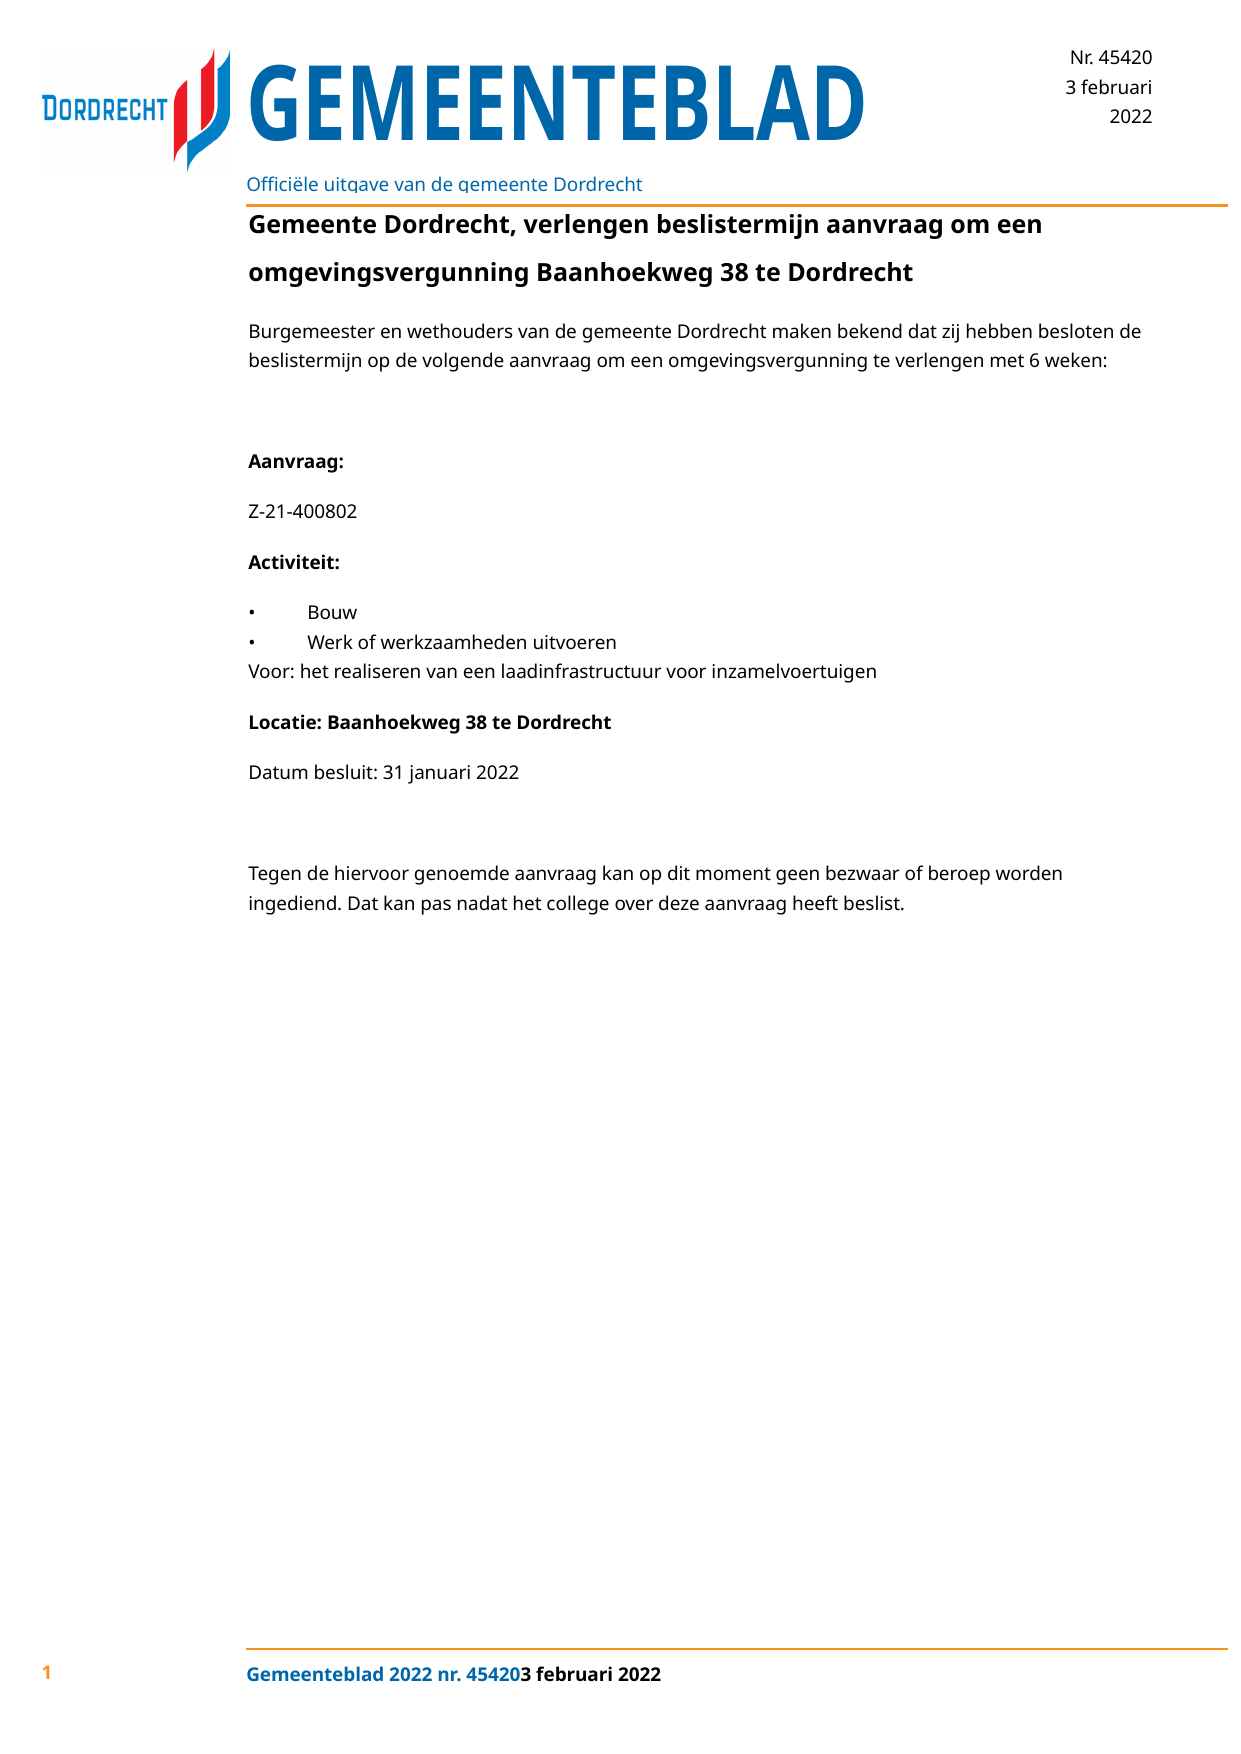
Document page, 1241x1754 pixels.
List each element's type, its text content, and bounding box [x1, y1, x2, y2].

picture [41, 47, 231, 172]
text Gemeente Dordrecht, verlengen beslistermijn aanvraag om een omgevingsvergunning Baanhoekweg 38 te Dordrecht [248, 207, 1152, 288]
text Voor: het realiseren van een laadinfrastructuur voor inzamelvoertuigen [248, 659, 1152, 684]
text Tegen de hiervoor genoemde aanvraag kan op dit moment geen bezwaar of beroep worden ingediend. Dat kan pas nadat het college over deze aanvraag heeft beslist. [248, 860, 1152, 916]
text Z-21-400802 [248, 499, 1152, 524]
text Activiteit: [248, 549, 1152, 575]
text Locatie: Baanhoekweg 38 te Dordrecht [248, 709, 1152, 735]
list Bouw [248, 599, 1152, 625]
list Werk of werkzaamheden uitvoeren [248, 629, 1152, 655]
text Aanvraag: [248, 448, 1152, 474]
text Burgemeester en wethouders van de gemeente Dordrecht maken bekend dat zij hebben besloten de beslistermijn op de volgende aanvraag om een omgevingsvergunning te verlengen met 6 weken: [248, 318, 1152, 373]
text Datum besluit: 31 januari 2022 [248, 759, 1152, 785]
